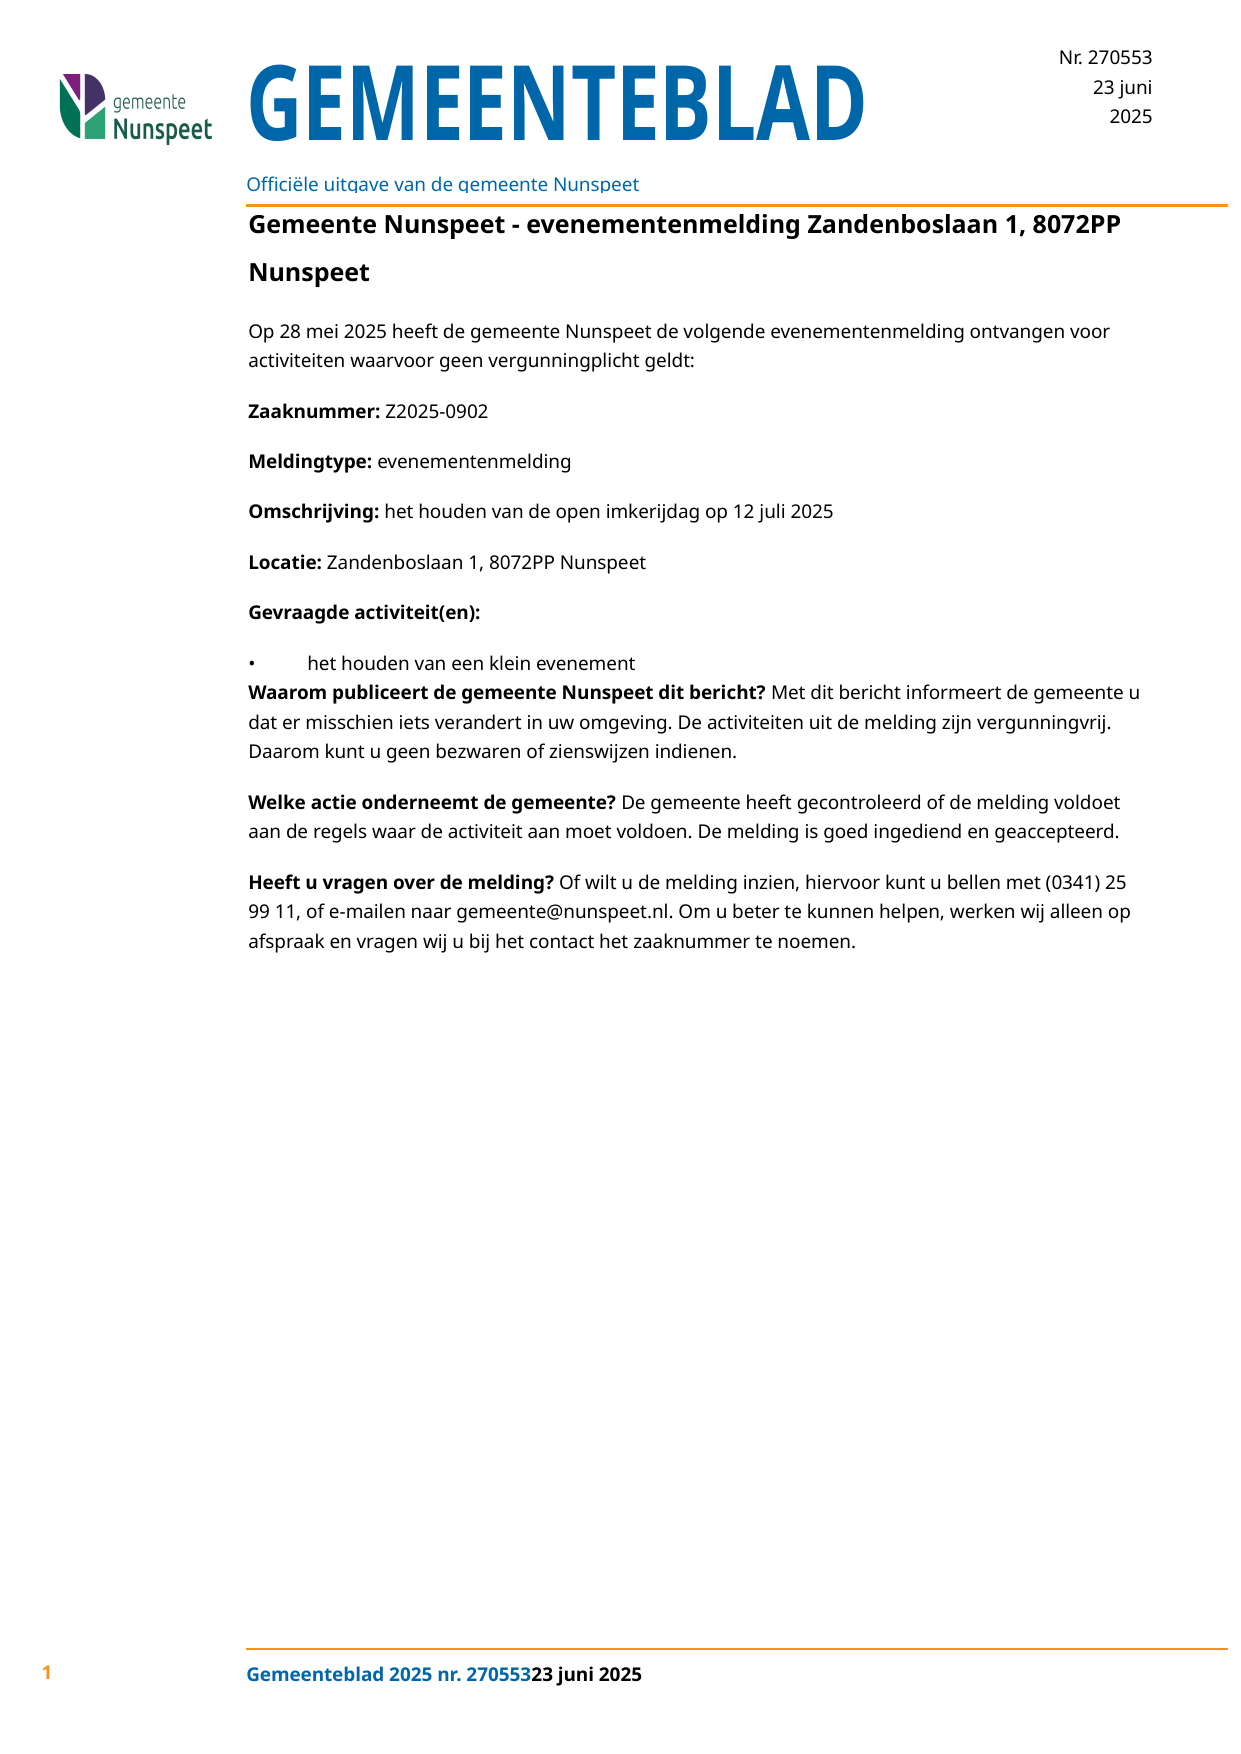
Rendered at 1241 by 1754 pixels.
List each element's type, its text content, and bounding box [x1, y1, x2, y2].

list het houden van een klein evenement [248, 650, 1152, 676]
text Op 28 mei 2025 heeft de gemeente Nunspeet de volgende evenementenmelding ontvangen voor activiteiten waarvoor geen vergunningplicht geldt: [248, 318, 1152, 373]
text Waarom publiceert de gemeente Nunspeet dit bericht? Met dit bericht informeert de gemeente u dat er misschien iets verandert in uw omgeving. De activiteiten uit de melding zijn vergunningvrij. Daarom kunt u geen bezwaren of zienswijzen indienen. [248, 679, 1152, 764]
text Zaaknummer: Z2025-0902 [248, 398, 1152, 424]
text Welke actie onderneemt de gemeente? De gemeente heeft gecontroleerd of de melding voldoet aan de regels waar de activiteit aan moet voldoen. De melding is goed ingediend en geaccepteerd. [248, 789, 1152, 844]
text Meldingtype: evenementenmelding [248, 448, 1152, 474]
text Locatie: Zandenboslaan 1, 8072PP Nunspeet [248, 549, 1152, 575]
text Gemeente Nunspeet - evenementenmelding Zandenboslaan 1, 8072PP Nunspeet [248, 207, 1152, 288]
text Gevraagde activiteit(en): [248, 599, 1152, 625]
text Heeft u vragen over de melding? Of wilt u de melding inzien, hiervoor kunt u bellen met (0341) 25 99 11, of e-mailen naar gemeente@nunspeet.nl. Om u beter te kunnen helpen, werken wij alleen op afspraak en vragen wij u bij het contact het zaaknummer te noemen. [248, 869, 1152, 954]
text Omschrijving: het houden van de open imkerijdag op 12 juli 2025 [248, 499, 1152, 524]
picture [41, 47, 231, 172]
